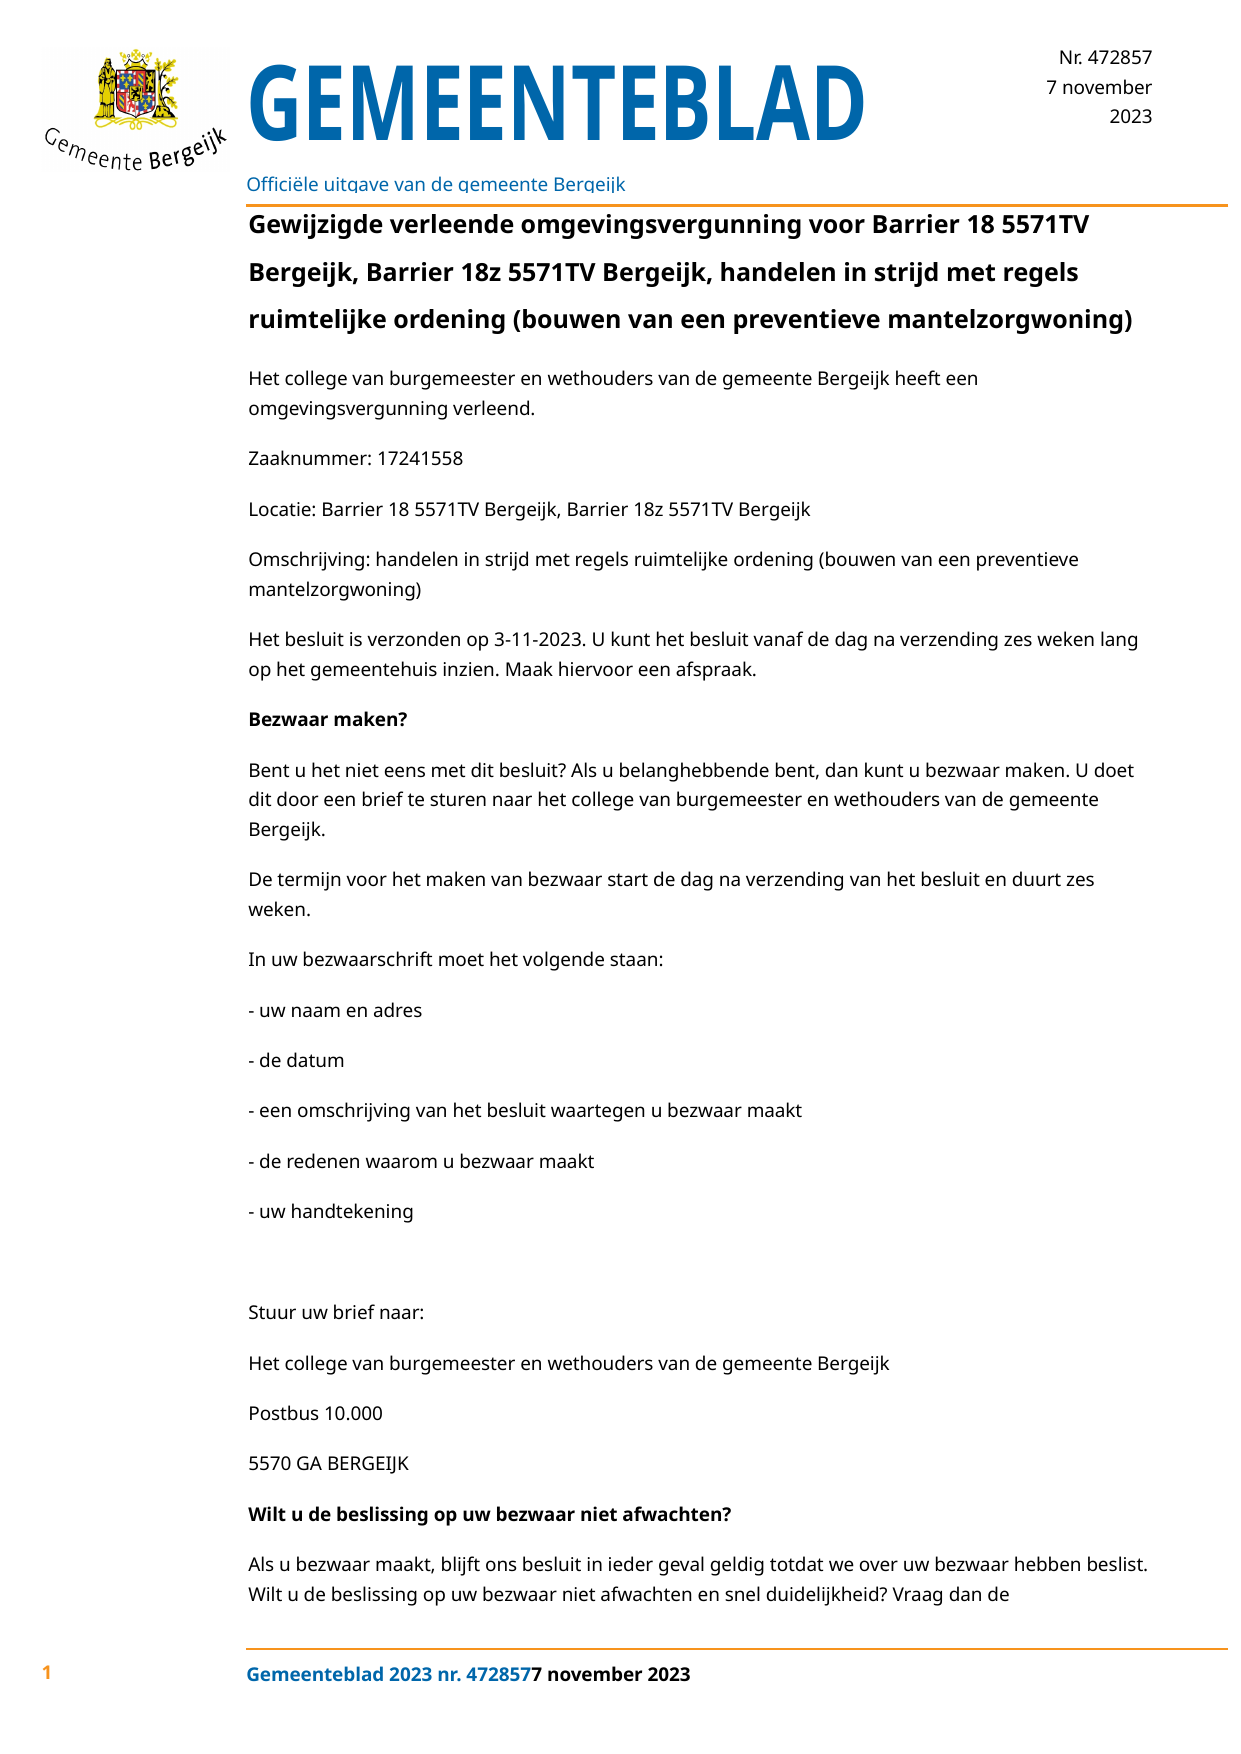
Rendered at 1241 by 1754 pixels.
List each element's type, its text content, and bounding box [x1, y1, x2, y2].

text - de redenen waarom u bezwaar maakt [248, 1148, 1152, 1174]
text Omschrijving: handelen in strijd met regels ruimtelijke ordening (bouwen van een preventieve mantelzorgwoning) [248, 546, 1152, 602]
text Locatie: Barrier 18 5571TV Bergeijk, Barrier 18z 5571TV Bergeijk [248, 496, 1152, 522]
text Gewijzigde verleende omgevingsvergunning voor Barrier 18 5571TV Bergeijk, Barrier 18z 5571TV Bergeijk, handelen in strijd met regels ruimtelijke ordening (bouwen van een preventieve mantelzorgwoning) [248, 207, 1152, 336]
text Stuur uw brief naar: [248, 1299, 1152, 1325]
text Postbus 10.000 [248, 1400, 1152, 1426]
text De termijn voor het maken van bezwaar start de dag na verzending van het besluit en duurt zes weken. [248, 866, 1152, 922]
picture [41, 47, 231, 172]
text 5570 GA BERGEIJK [248, 1451, 1152, 1476]
text Zaaknummer: 17241558 [248, 446, 1152, 471]
text - uw handtekening [248, 1198, 1152, 1224]
text Bent u het niet eens met dit besluit? Als u belanghebbende bent, dan kunt u bezwaar maken. U doet dit door een brief te sturen naar het college van burgemeester en wethouders van de gemeente Bergeijk. [248, 757, 1152, 842]
text Het besluit is verzonden op 3-11-2023. U kunt het besluit vanaf de dag na verzending zes weken lang op het gemeentehuis inzien. Maak hiervoor een afspraak. [248, 626, 1152, 682]
text Het college van burgemeester en wethouders van de gemeente Bergeijk [248, 1350, 1152, 1375]
text Als u bezwaar maakt, blijft ons besluit in ieder geval geldig totdat we over uw bezwaar hebben beslist. Wilt u de beslissing op uw bezwaar niet afwachten en snel duidelijkheid? Vraag dan de [248, 1551, 1152, 1607]
text - de datum [248, 1047, 1152, 1073]
text In uw bezwaarschrift moet het volgende staan: [248, 946, 1152, 972]
text Bezwaar maken? [248, 706, 1152, 732]
text Wilt u de beslissing op uw bezwaar niet afwachten? [248, 1501, 1152, 1527]
text - een omschrijving van het besluit waartegen u bezwaar maakt [248, 1098, 1152, 1123]
text Het college van burgemeester en wethouders van de gemeente Bergeijk heeft een omgevingsvergunning verleend. [248, 366, 1152, 421]
text - uw naam en adres [248, 997, 1152, 1022]
